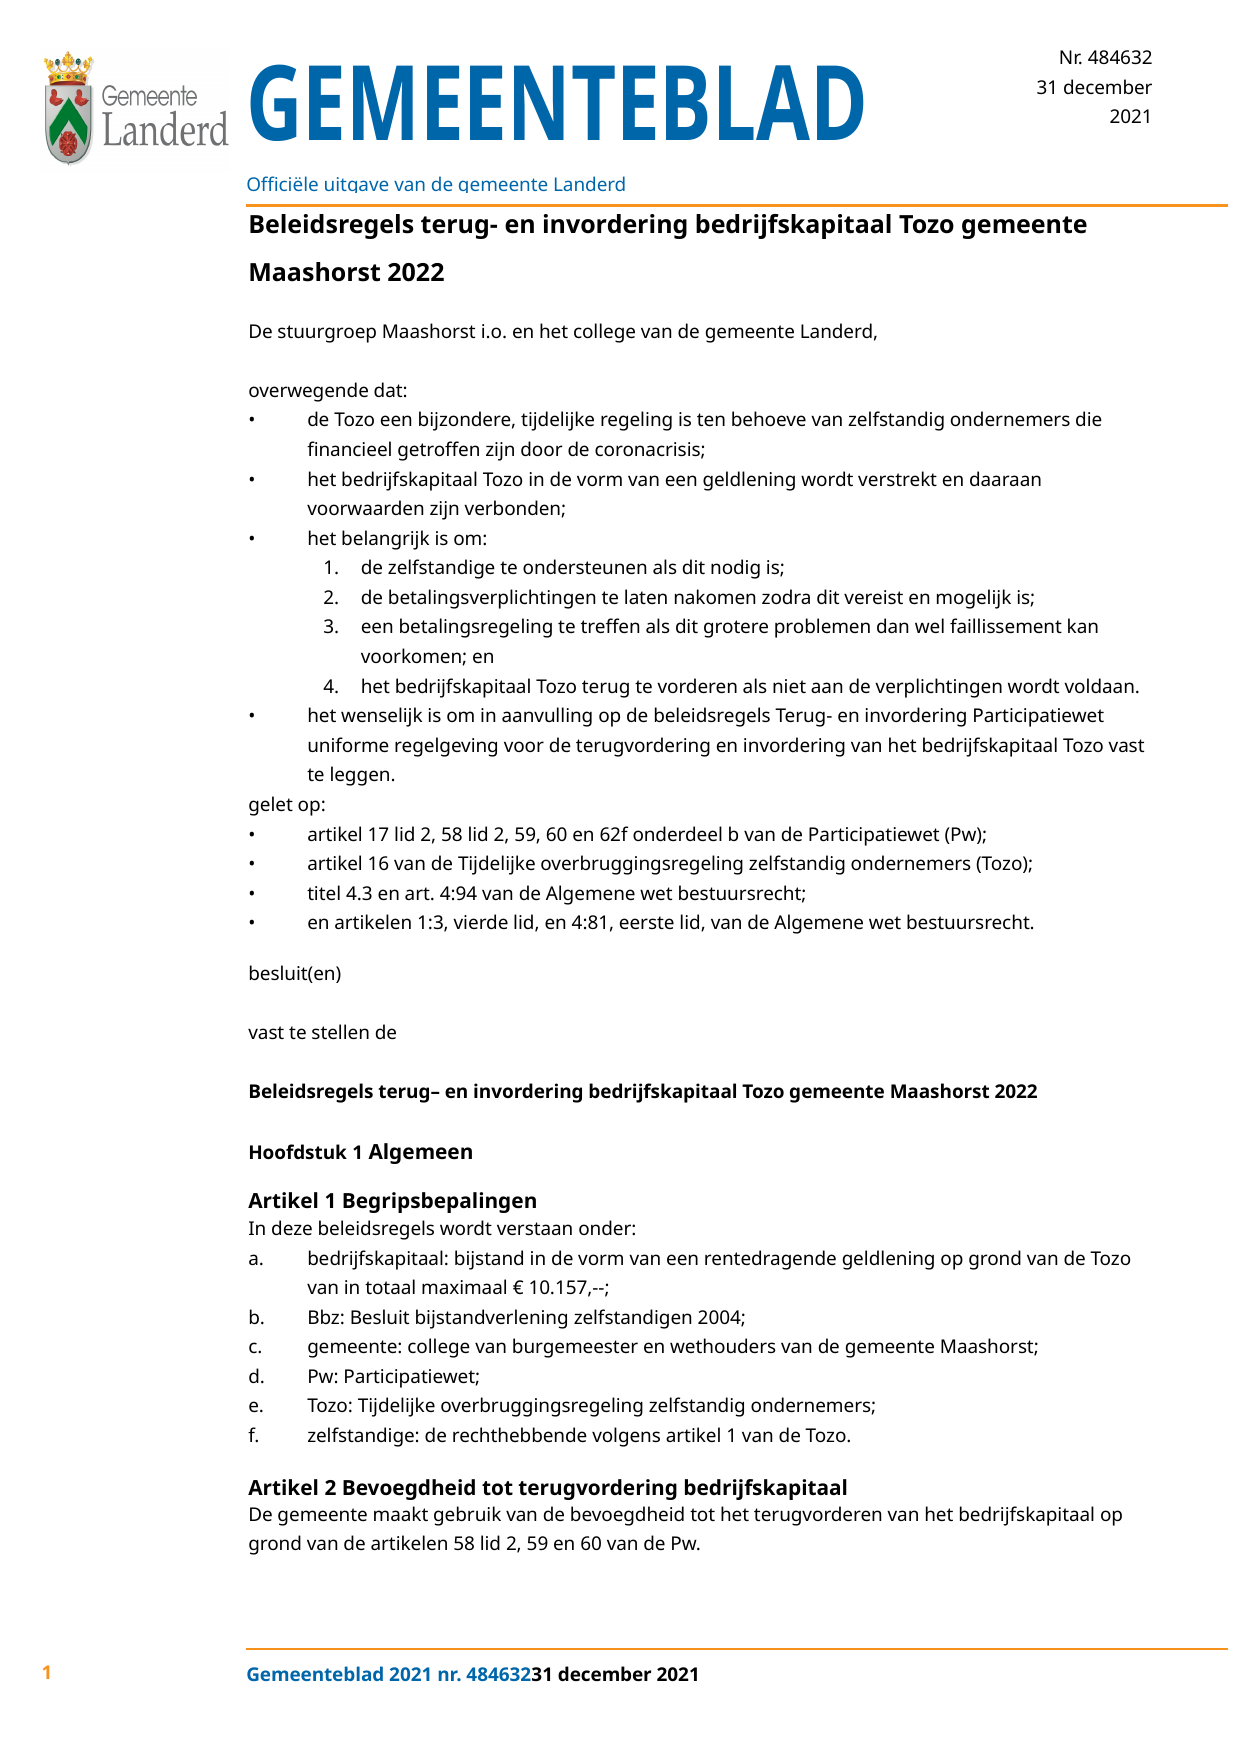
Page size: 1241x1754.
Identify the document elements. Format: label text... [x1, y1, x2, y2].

list het belangrijk is om: [248, 525, 1152, 551]
list Tozo: Tijdelijke overbruggingsregeling zelfstandig ondernemers; [248, 1393, 1152, 1418]
list de zelfstandige te ondersteunen als dit nodig is; [323, 554, 1152, 580]
text Beleidsregels terug– en invordering bedrijfskapitaal Tozo gemeente Maashorst 2022 [248, 1078, 1152, 1104]
list artikel 17 lid 2, 58 lid 2, 59, 60 en 62f onderdeel b van de Participatiewet (Pw); [248, 821, 1152, 847]
list de Tozo een bijzondere, tijdelijke regeling is ten behoeve van zelfstandig ondernemers die financieel getroffen zijn door de coronacrisis; [248, 407, 1152, 462]
text Artikel 2 Bevoegdheid tot terugvordering bedrijfskapitaal [248, 1473, 1152, 1501]
list bedrijfskapitaal: bijstand in de vorm van een rentedragende geldlening op grond van de Tozo van in totaal maximaal € 10.157,--; [248, 1245, 1152, 1300]
text Beleidsregels terug- en invordering bedrijfskapitaal Tozo gemeente Maashorst 2022 [248, 207, 1152, 288]
list de betalingsverplichtingen te laten nakomen zodra dit vereist en mogelijk is; [323, 584, 1152, 610]
text overwegende dat: [248, 377, 1152, 403]
list Pw: Participatiewet; [248, 1363, 1152, 1389]
list het bedrijfskapitaal Tozo in de vorm van een geldlening wordt verstrekt en daaraan voorwaarden zijn verbonden; [248, 466, 1152, 521]
text Hoofdstuk 1 Algemeen [248, 1137, 1152, 1166]
text In deze beleidsregels wordt verstaan onder: [248, 1215, 1152, 1241]
list artikel 16 van de Tijdelijke overbruggingsregeling zelfstandig ondernemers (Tozo); [248, 850, 1152, 876]
list het wenselijk is om in aanvulling op de beleidsregels Terug- en invordering Participatiewet uniforme regelgeving voor de terugvordering en invordering van het bedrijfskapitaal Tozo vast te leggen. [248, 702, 1152, 787]
text Artikel 1 Begripsbepalingen [248, 1187, 1152, 1215]
text De gemeente maakt gebruik van de bevoegdheid tot het terugvorderen van het bedrijfskapitaal op grond van de artikelen 58 lid 2, 59 en 60 van de Pw. [248, 1501, 1152, 1556]
text De stuurgroep Maashorst i.o. en het college van de gemeente Landerd, [248, 318, 1152, 344]
list zelfstandige: de rechthebbende volgens artikel 1 van de Tozo. [248, 1422, 1152, 1448]
text gelet op: [248, 791, 1152, 817]
list Bbz: Besluit bijstandverlening zelfstandigen 2004; [248, 1304, 1152, 1329]
list titel 4.3 en art. 4:94 van de Algemene wet bestuursrecht; [248, 880, 1152, 906]
list een betalingsregeling te treffen als dit grotere problemen dan wel faillissement kan voorkomen; en [323, 614, 1152, 669]
list gemeente: college van burgemeester en wethouders van de gemeente Maashorst; [248, 1333, 1152, 1359]
list en artikelen 1:3, vierde lid, en 4:81, eerste lid, van de Algemene wet bestuursrecht. [248, 909, 1152, 935]
picture [41, 47, 231, 172]
list het bedrijfskapitaal Tozo terug te vorderen als niet aan de verplichtingen wordt voldaan. [323, 673, 1152, 699]
text vast te stellen de [248, 1019, 1152, 1045]
text besluit(en) [248, 960, 1152, 986]
